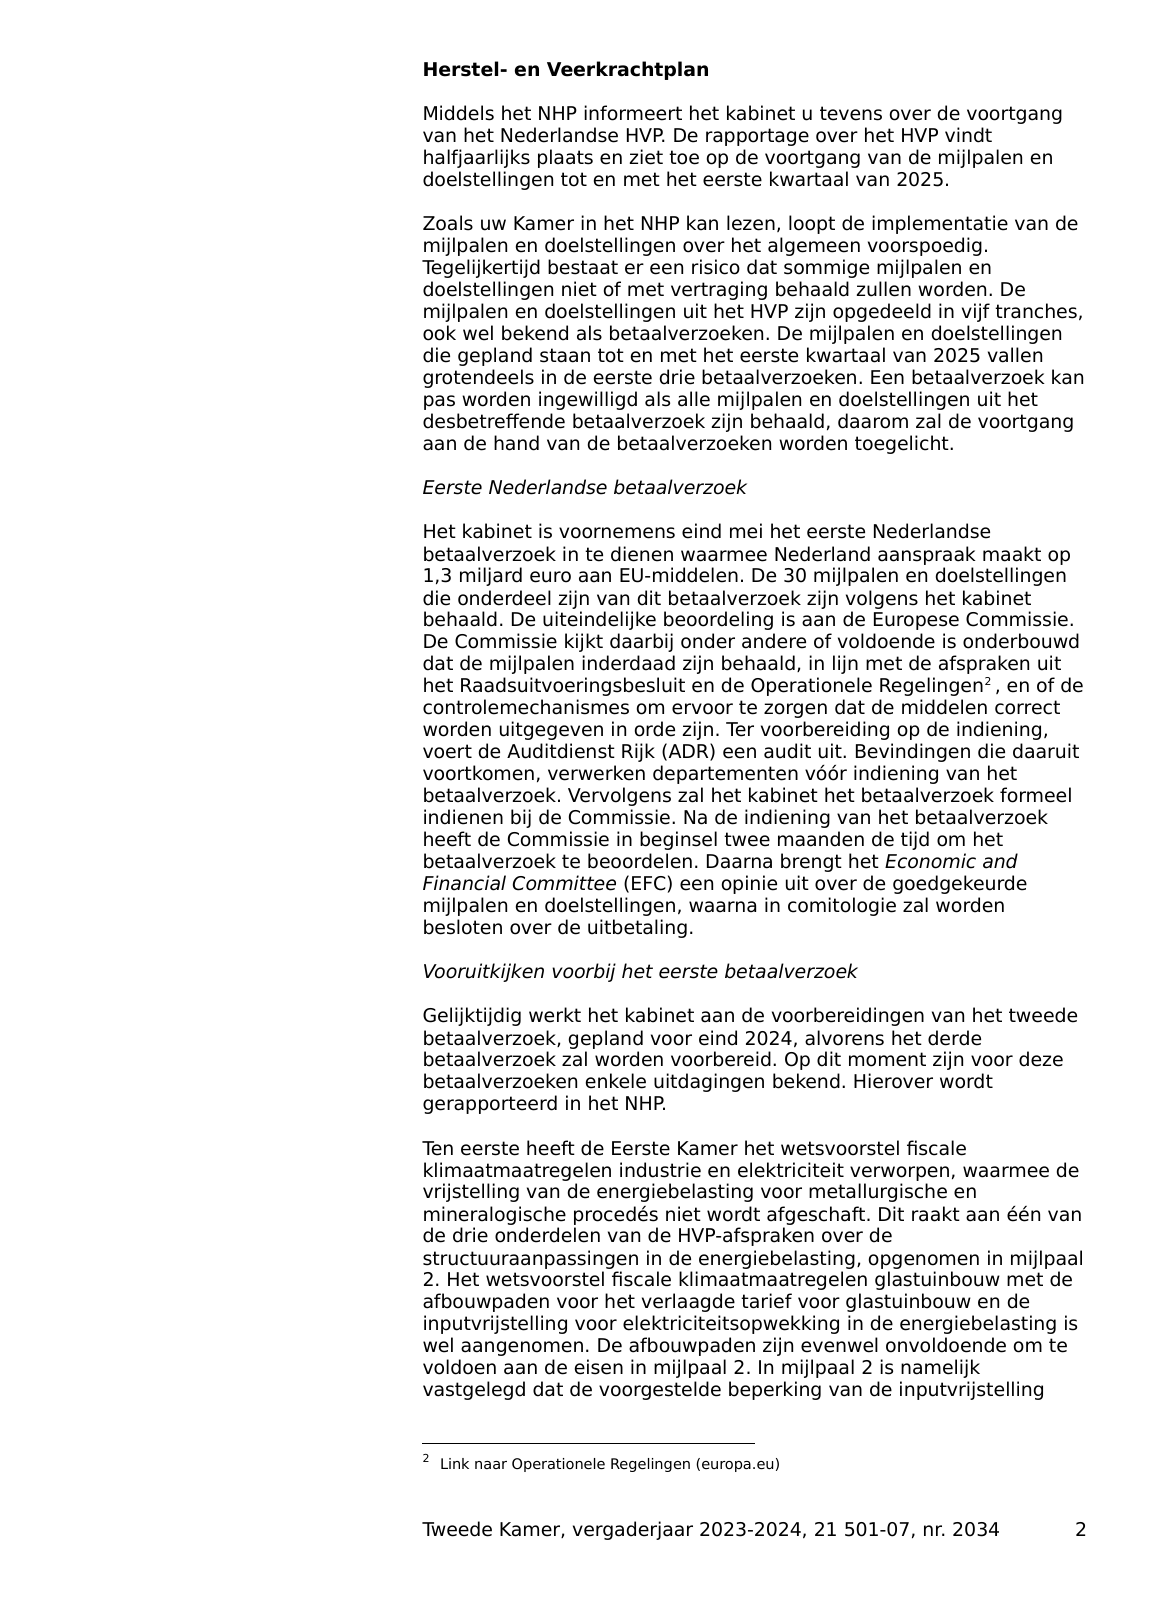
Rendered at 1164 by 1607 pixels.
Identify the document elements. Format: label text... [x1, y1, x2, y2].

text Ten eerste heeft de Eerste Kamer het wetsvoorstel fiscale klimaatmaatregelen industrie en elektriciteit verworpen, waarmee de vrijstelling van de energiebelasting voor metallurgische en mineralogische procedés niet wordt afgeschaft. Dit raakt aan één van de drie onderdelen van de HVP-afspraken over de structuuraanpassingen in de energiebelasting, opgenomen in mijlpaal 2. Het wetsvoorstel fiscale klimaatmaatregelen glastuinbouw met de afbouwpaden voor het verlaagde tarief voor glastuinbouw en de inputvrijstelling voor elektriciteitsopwekking in de energiebelasting is wel aangenomen. De afbouwpaden zijn evenwel onvoldoende om te voldoen aan de eisen in mijlpaal 2. In mijlpaal 2 is namelijk vastgelegd dat de voorgestelde beperking van de inputvrijstelling [422, 1137, 1087, 1401]
text Gelijktijdig werkt het kabinet aan de voorbereidingen van het tweede betaalverzoek, gepland voor eind 2024, alvorens het derde betaalverzoek zal worden voorbereid. Op dit moment zijn voor deze betaalverzoeken enkele uitdagingen bekend. Hierover wordt gerapporteerd in het NHP. [422, 1005, 1087, 1115]
text Link naar Operationele Regelingen (europa.eu) [422, 1452, 1087, 1474]
subtitle Herstel- en Veerkrachtplan [422, 59, 1087, 81]
text Zoals uw Kamer in het NHP kan lezen, loopt de implementatie van de mijlpalen en doelstellingen over het algemeen voorspoedig. Tegelijkertijd bestaat er een risico dat sommige mijlpalen en doelstellingen niet of met vertraging behaald zullen worden. De mijlpalen en doelstellingen uit het HVP zijn opgedeeld in vijf tranches, ook wel bekend als betaalverzoeken. De mijlpalen en doelstellingen die gepland staan tot en met het eerste kwartaal van 2025 vallen grotendeels in de eerste drie betaalverzoeken. Een betaalverzoek kan pas worden ingewilligd als alle mijlpalen en doelstellingen uit het desbetreffende betaalverzoek zijn behaald, daarom zal de voortgang aan de hand van de betaalverzoeken worden toegelicht. [422, 213, 1087, 455]
text Het kabinet is voornemens eind mei het eerste Nederlandse betaalverzoek in te dienen waarmee Nederland aanspraak maakt op 1,3 miljard euro aan EU-middelen. De 30 mijlpalen en doelstellingen die onderdeel zijn van dit betaalverzoek zijn volgens het kabinet behaald. De uiteindelijke beoordeling is aan de Europese Commissie. De Commissie kijkt daarbij onder andere of voldoende is onderbouwd dat de mijlpalen inderdaad zijn behaald, in lijn met de afspraken uit het Raadsuitvoeringsbesluit en de Operationele Regelingen, en of de controlemechanismes om ervoor te zorgen dat de middelen correct worden uitgegeven in orde zijn. Ter voorbereiding op de indiening, voert de Auditdienst Rijk (ADR) een audit uit. Bevindingen die daaruit voortkomen, verwerken departementen vóór indiening van het betaalverzoek. Vervolgens zal het kabinet het betaalverzoek formeel indienen bij de Commissie. Na de indiening van het betaalverzoek heeft de Commissie in beginsel twee maanden de tijd om het betaalverzoek te beoordelen. Daarna brengt het Economic and Financial Committee (EFC) een opinie uit over de goedgekeurde mijlpalen en doelstellingen, waarna in comitologie zal worden besloten over de uitbetaling. [422, 521, 1087, 939]
text Middels het NHP informeert het kabinet u tevens over de voortgang van het Nederlandse HVP. De rapportage over het HVP vindt halfjaarlijks plaats en ziet toe op de voortgang van de mijlpalen en doelstellingen tot en met het eerste kwartaal van 2025. [422, 103, 1087, 191]
subtitle Eerste Nederlandse betaalverzoek [422, 477, 1087, 499]
subtitle Vooruitkijken voorbij het eerste betaalverzoek [422, 961, 1087, 983]
